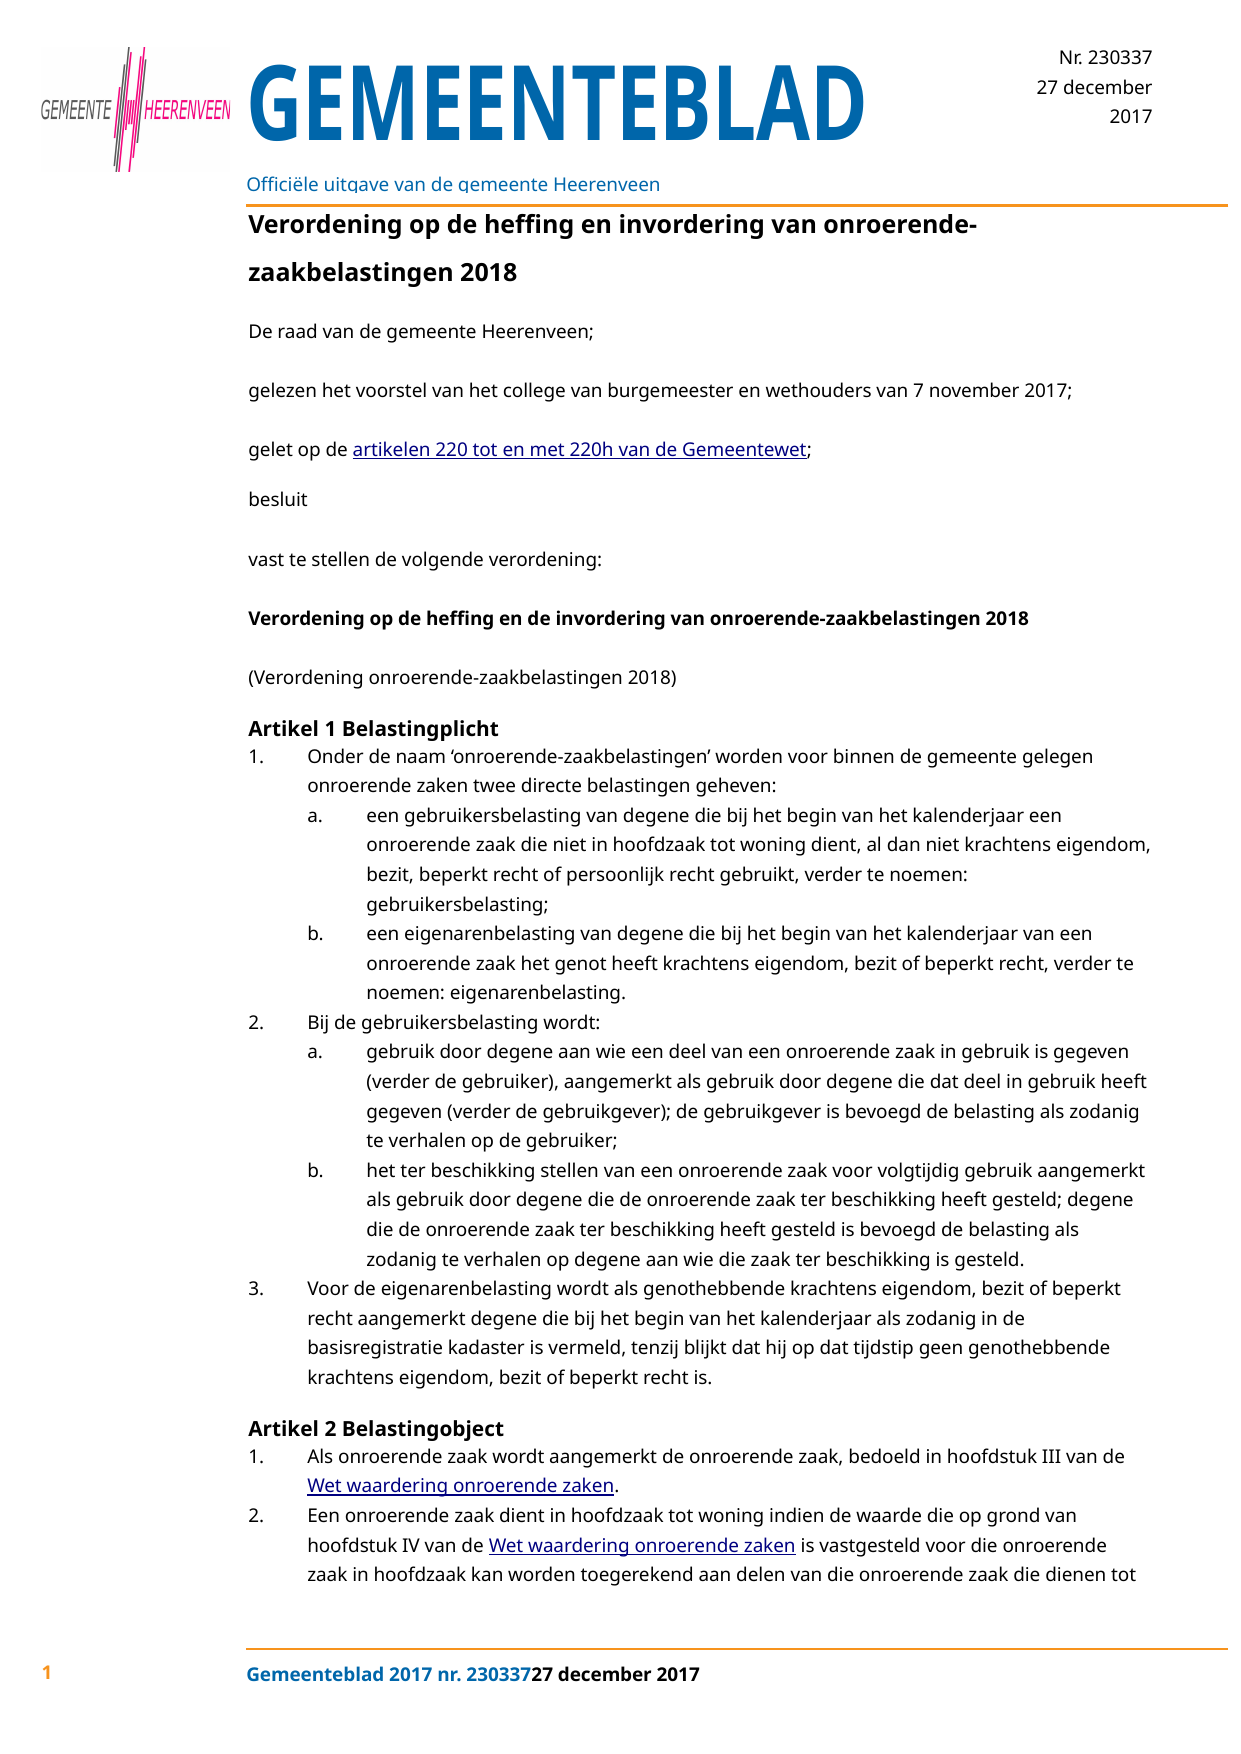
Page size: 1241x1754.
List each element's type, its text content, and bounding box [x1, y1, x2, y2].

text Artikel 2 Belastingobject [248, 1414, 1152, 1443]
text gelezen het voorstel van het college van burgemeester en wethouders van 7 november 2017; [248, 377, 1152, 403]
list een eigenarenbelasting van degene die bij het begin van het kalenderjaar van een onroerende zaak het genot heeft krachtens eigendom, bezit of beperkt recht, verder te noemen: eigenarenbelasting. [307, 920, 1152, 1005]
text vast te stellen de volgende verordening: [248, 546, 1152, 571]
text gelet op de artikelen 220 tot en met 220h van de Gemeentewet; [248, 436, 1152, 462]
list Onder de naam ‘onroerende-zaakbelastingen’ worden voor binnen de gemeente gelegen onroerende zaken twee directe belastingen geheven: [248, 743, 1152, 798]
text Verordening op de heffing en invordering van onroerende-zaakbelastingen 2018 [248, 207, 1152, 288]
list Bij de gebruikersbelasting wordt: [248, 1009, 1152, 1035]
list een gebruikersbelasting van degene die bij het begin van het kalenderjaar een onroerende zaak die niet in hoofdzaak tot woning dient, al dan niet krachtens eigendom, bezit, beperkt recht of persoonlijk recht gebruikt, verder te noemen: gebruikersbelasting; [307, 802, 1152, 917]
text (Verordening onroerende-zaakbelastingen 2018) [248, 664, 1152, 690]
list gebruik door degene aan wie een deel van een onroerende zaak in gebruik is gegeven (verder de gebruiker), aangemerkt als gebruik door degene die dat deel in gebruik heeft gegeven (verder de gebruikgever); de gebruikgever is bevoegd de belasting als zodanig te verhalen op de gebruiker; [307, 1039, 1152, 1153]
list Als onroerende zaak wordt aangemerkt de onroerende zaak, bedoeld in hoofdstuk III van de Wet waardering onroerende zaken. [248, 1443, 1152, 1498]
text besluit [248, 487, 1152, 512]
list Een onroerende zaak dient in hoofdzaak tot woning indien de waarde die op grond van hoofdstuk IV van de Wet waardering onroerende zaken is vastgesteld voor die onroerende zaak in hoofdzaak kan worden toegerekend aan delen van die onroerende zaak die dienen tot [248, 1502, 1152, 1587]
text Verordening op de heffing en de invordering van onroerende-zaakbelastingen 2018 [248, 605, 1152, 631]
list Voor de eigenarenbelasting wordt als genothebbende krachtens eigendom, bezit of beperkt recht aangemerkt degene die bij het begin van het kalenderjaar als zodanig in de basisregistratie kadaster is vermeld, tenzij blijkt dat hij op dat tijdstip geen genothebbende krachtens eigendom, bezit of beperkt recht is. [248, 1275, 1152, 1390]
list het ter beschikking stellen van een onroerende zaak voor volgtijdig gebruik aangemerkt als gebruik door degene die de onroerende zaak ter beschikking heeft gesteld; degene die de onroerende zaak ter beschikking heeft gesteld is bevoegd de belasting als zodanig te verhalen op degene aan wie die zaak ter beschikking is gesteld. [307, 1157, 1152, 1272]
picture [41, 47, 231, 172]
text Artikel 1 Belastingplicht [248, 714, 1152, 743]
text De raad van de gemeente Heerenveen; [248, 318, 1152, 344]
